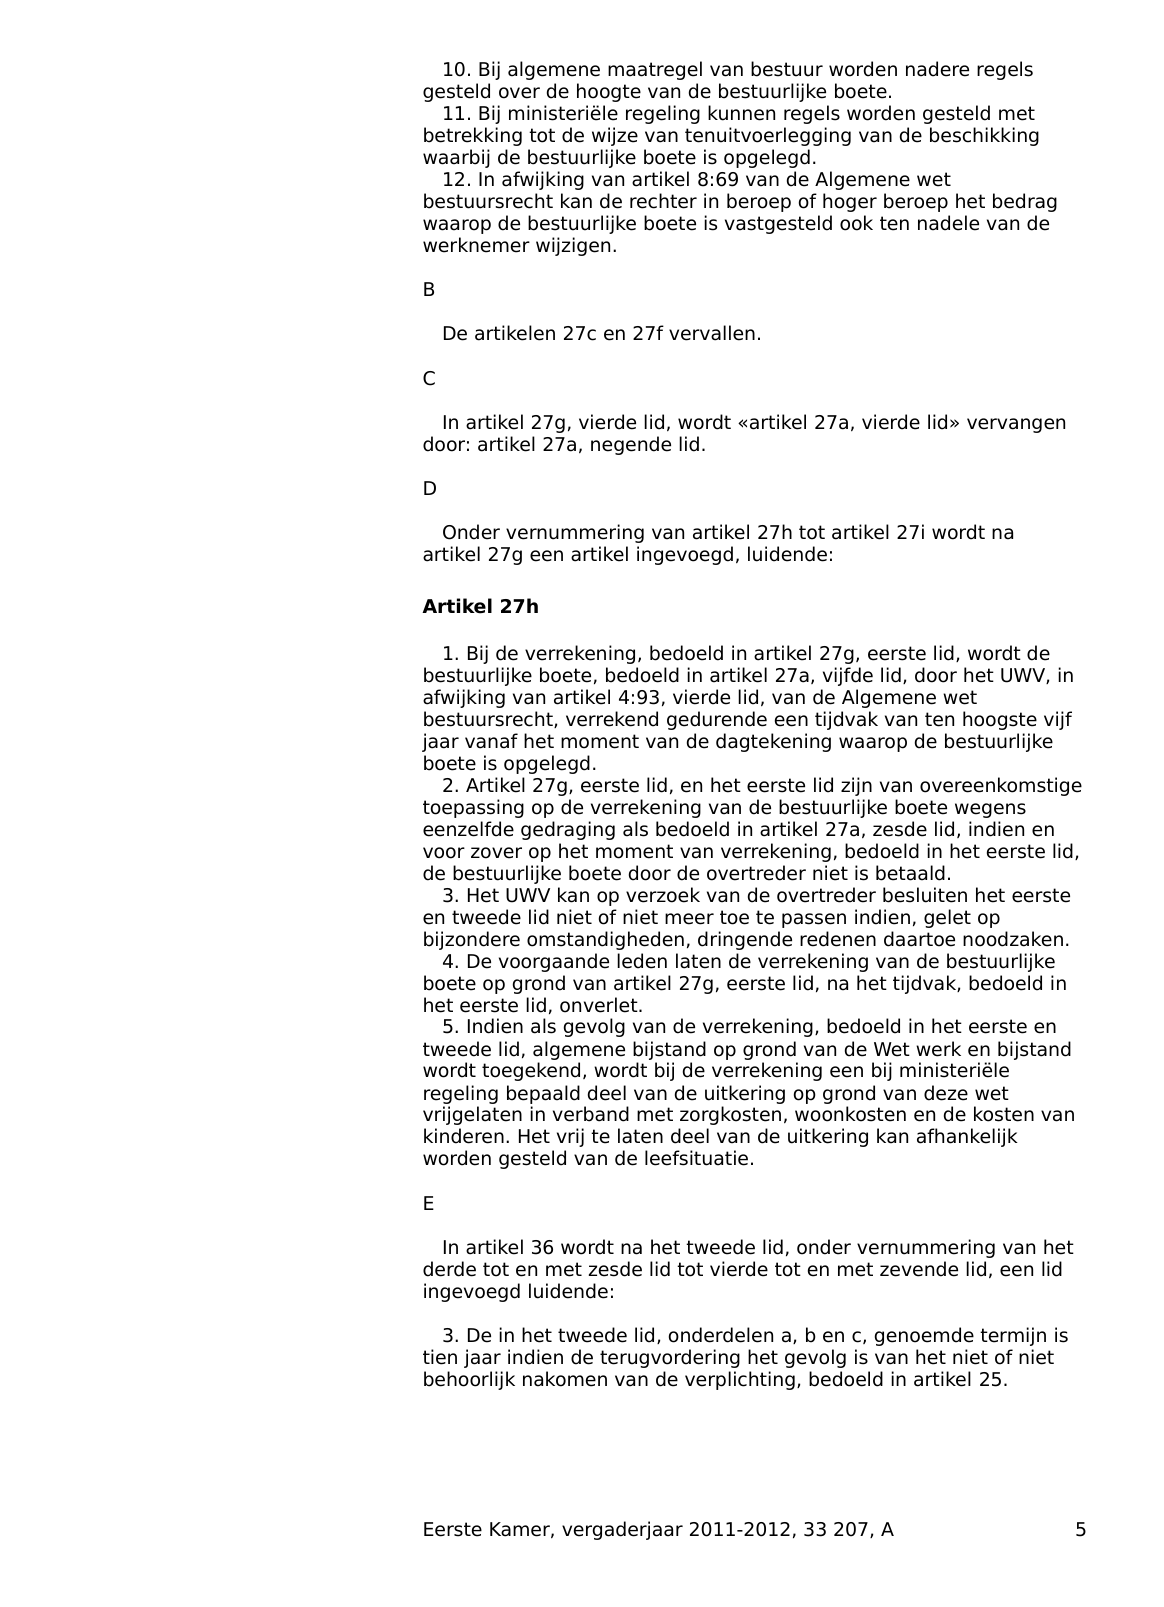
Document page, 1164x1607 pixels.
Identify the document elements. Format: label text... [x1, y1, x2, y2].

text 1. Bij de verrekening, bedoeld in artikel 27g, eerste lid, wordt de bestuurlijke boete, bedoeld in artikel 27a, vijfde lid, door het UWV, in afwijking van artikel 4:93, vierde lid, van de Algemene wet bestuursrecht, verrekend gedurende een tijdvak van ten hoogste vijf jaar vanaf het moment van de dagtekening waarop de bestuurlijke boete is opgelegd. [422, 643, 1087, 775]
text 2. Artikel 27g, eerste lid, en het eerste lid zijn van overeenkomstige toepassing op de verrekening van de bestuurlijke boete wegens eenzelfde gedraging als bedoeld in artikel 27a, zesde lid, indien en voor zover op het moment van verrekening, bedoeld in het eerste lid, de bestuurlijke boete door de overtreder niet is betaald. [422, 775, 1087, 884]
text In artikel 27g, vierde lid, wordt «artikel 27a, vierde lid» vervangen door: artikel 27a, negende lid. [422, 412, 1087, 456]
text C [422, 367, 1087, 389]
text 4. De voorgaande leden laten de verrekening van de bestuurlijke boete op grond van artikel 27g, eerste lid, na het tijdvak, bedoeld in het eerste lid, onverlet. [422, 951, 1087, 1016]
text 11. Bij ministeriële regeling kunnen regels worden gesteld met betrekking tot de wijze van tenuitvoerlegging van de beschikking waarbij de bestuurlijke boete is opgelegd. [422, 103, 1087, 169]
text Onder vernummering van artikel 27h tot artikel 27i wordt na artikel 27g een artikel ingevoegd, luidende: [422, 522, 1087, 566]
text 3. Het UWV kan op verzoek van de overtreder besluiten het eerste en tweede lid niet of niet meer toe te passen indien, gelet op bijzondere omstandigheden, dringende redenen daartoe noodzaken. [422, 884, 1087, 951]
text B [422, 279, 1087, 301]
text 12. In afwijking van artikel 8:69 van de Algemene wet bestuursrecht kan de rechter in beroep of hoger beroep het bedrag waarop de bestuurlijke boete is vastgesteld ook ten nadele van de werknemer wijzigen. [422, 169, 1087, 257]
text In artikel 36 wordt na het tweede lid, onder vernummering van het derde tot en met zesde lid tot vierde tot en met zevende lid, een lid ingevoegd luidende: [422, 1237, 1087, 1303]
subtitle Artikel 27h [422, 596, 1087, 618]
text 5. Indien als gevolg van de verrekening, bedoeld in het eerste en tweede lid, algemene bijstand op grond van de Wet werk en bijstand wordt toegekend, wordt bij de verrekening een bij ministeriële regeling bepaald deel van de uitkering op grond van deze wet vrijgelaten in verband met zorgkosten, woonkosten en de kosten van kinderen. Het vrij te laten deel van de uitkering kan afhankelijk worden gesteld van de leefsituatie. [422, 1016, 1087, 1170]
text 3. De in het tweede lid, onderdelen a, b en c, genoemde termijn is tien jaar indien de terugvordering het gevolg is van het niet of niet behoorlijk nakomen van de verplichting, bedoeld in artikel 25. [422, 1325, 1087, 1391]
text E [422, 1192, 1087, 1214]
text 10. Bij algemene maatregel van bestuur worden nadere regels gesteld over de hoogte van de bestuurlijke boete. [422, 59, 1087, 103]
text De artikelen 27c en 27f vervallen. [422, 323, 1087, 345]
text D [422, 478, 1087, 500]
